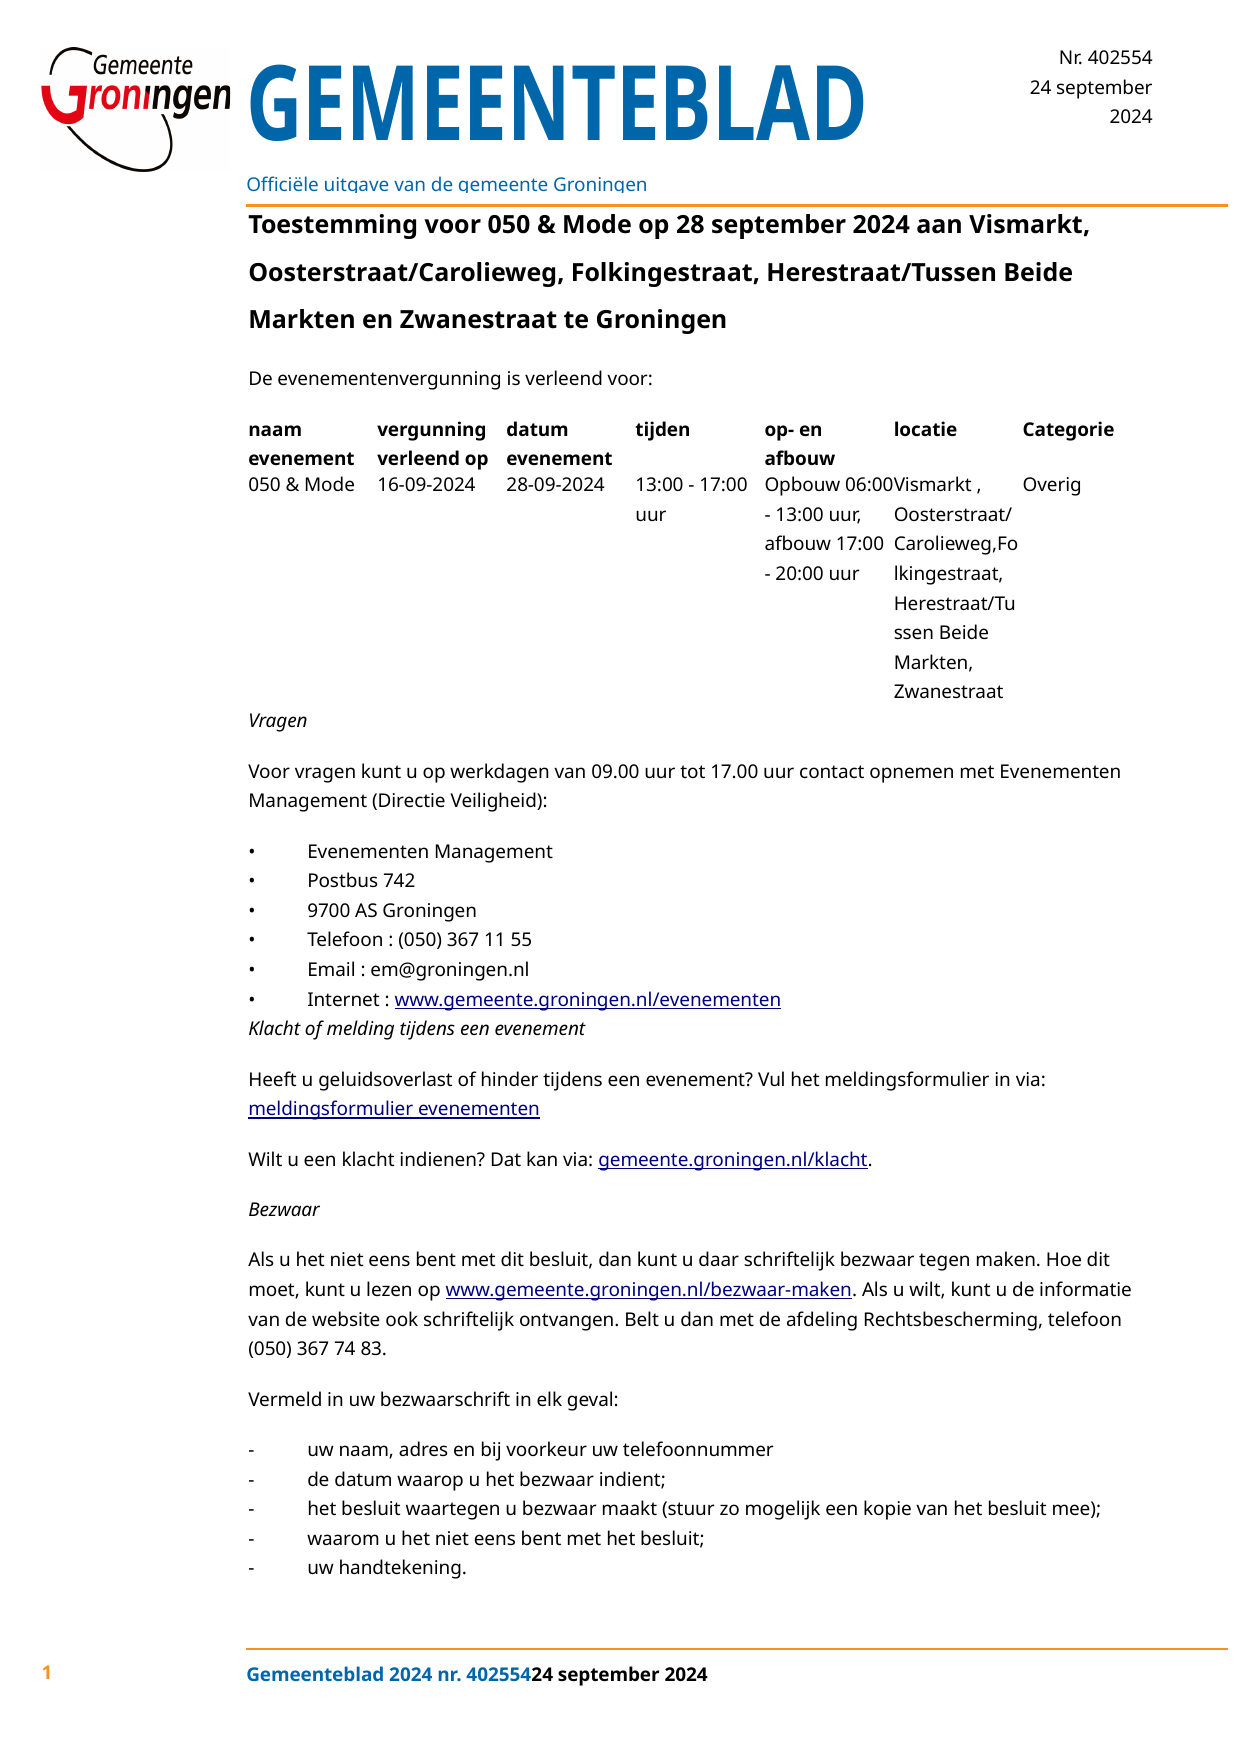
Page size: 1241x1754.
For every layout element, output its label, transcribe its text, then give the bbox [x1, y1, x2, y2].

list de datum waarop u het bezwaar indient; [248, 1466, 1152, 1491]
list Evenementen Management [248, 838, 1152, 863]
text Vragen [248, 707, 1152, 733]
text Klacht of melding tijdens een evenement [248, 1015, 1152, 1041]
list uw naam, adres en bij voorkeur uw telefoonnummer [248, 1436, 1152, 1462]
text Wilt u een klacht indienen? Dat kan via: gemeente.groningen.nl/klacht. [248, 1146, 1152, 1171]
list waarom u het niet eens bent met het besluit; [248, 1525, 1152, 1551]
table_header tijden [635, 416, 764, 471]
table_cell Overig [1023, 471, 1152, 704]
text Heeft u geluidsoverlast of hinder tijdens een evenement? Vul het meldingsformulier in via: meldingsformulier evenementen [248, 1066, 1152, 1121]
table_cell 16-09-2024 [377, 471, 506, 704]
table_header locatie [894, 416, 1022, 471]
text Als u het niet eens bent met dit besluit, dan kunt u daar schriftelijk bezwaar tegen maken. Hoe dit moet, kunt u lezen op www.gemeente.groningen.nl/bezwaar-maken. Als u wilt, kunt u de informatie van de website ook schriftelijk ontvangen. Belt u dan met de afdeling Rechtsbescherming, telefoon (050) 367 74 83. [248, 1247, 1152, 1361]
list 9700 AS Groningen [248, 897, 1152, 923]
text Vermeld in uw bezwaarschrift in elk geval: [248, 1386, 1152, 1411]
list het besluit waartegen u bezwaar maakt (stuur zo mogelijk een kopie van het besluit mee); [248, 1495, 1152, 1521]
list Postbus 742 [248, 867, 1152, 893]
text Bezwaar [248, 1196, 1152, 1222]
table_cell Opbouw 06:00 - 13:00 uur, afbouw 17:00 - 20:00 uur [764, 471, 893, 704]
table_header op- en afbouw [764, 416, 893, 471]
table_header datum evenement [506, 416, 635, 471]
table_cell 28-09-2024 [506, 471, 635, 704]
picture [41, 47, 231, 172]
list Internet : www.gemeente.groningen.nl/evenementen [248, 986, 1152, 1011]
list uw handtekening. [248, 1554, 1152, 1580]
table_cell Vismarkt , Oosterstraat/ Carolieweg,Folkingestraat, Herestraat/Tussen Beide Markten, Zwanestraat [894, 471, 1022, 704]
table_cell 13:00 - 17:00 uur [635, 471, 764, 704]
list Email : em@groningen.nl [248, 956, 1152, 982]
table_cell 050 & Mode [248, 471, 377, 704]
text Toestemming voor 050 & Mode op 28 september 2024 aan Vismarkt, Oosterstraat/Carolieweg, Folkingestraat, Herestraat/Tussen Beide Markten en Zwanestraat te Groningen [248, 207, 1152, 336]
table_header naam evenement [248, 416, 377, 471]
text Voor vragen kunt u op werkdagen van 09.00 uur tot 17.00 uur contact opnemen met Evenementen Management (Directie Veiligheid): [248, 758, 1152, 813]
table_header vergunning verleend op [377, 416, 506, 471]
table_header Categorie [1023, 416, 1152, 471]
list Telefoon : (050) 367 11 55 [248, 927, 1152, 952]
text De evenementenvergunning is verleend voor: [248, 366, 1152, 391]
